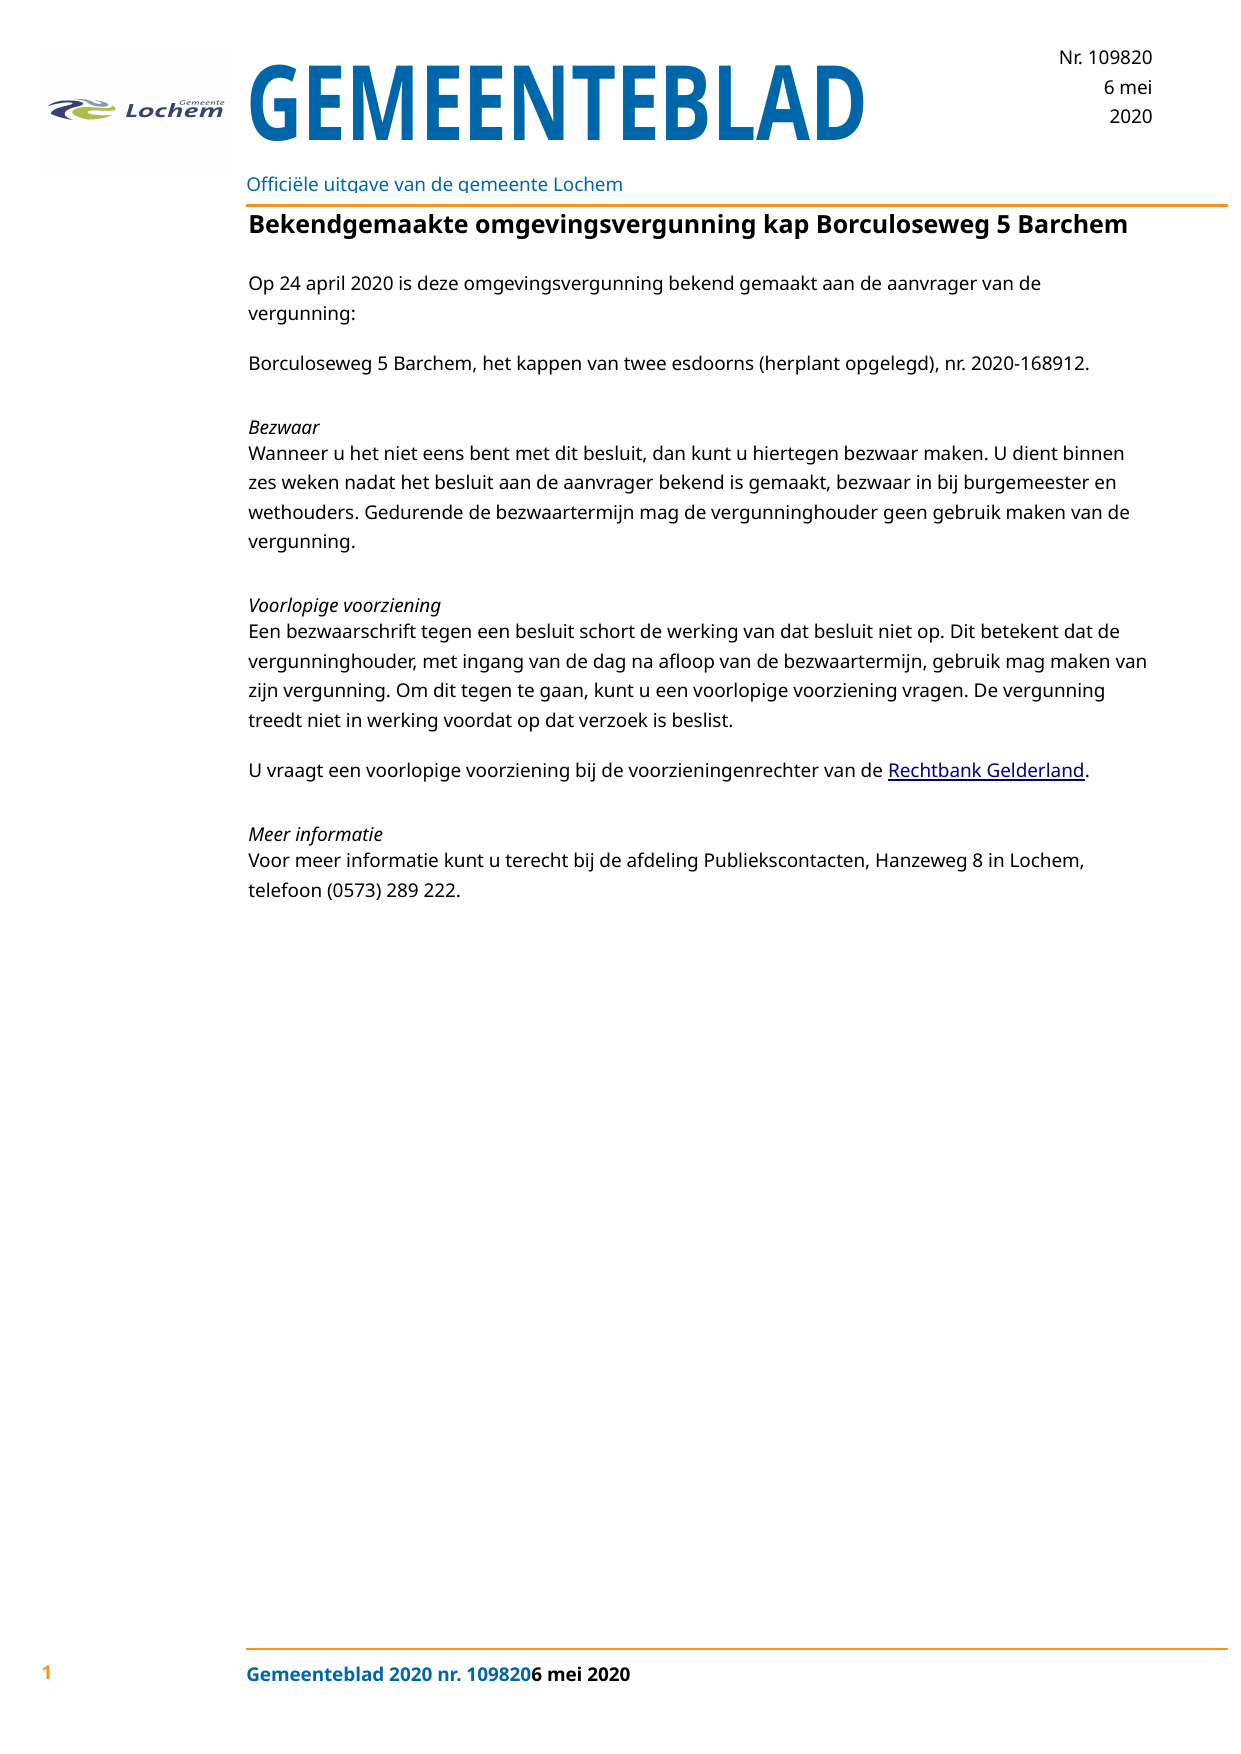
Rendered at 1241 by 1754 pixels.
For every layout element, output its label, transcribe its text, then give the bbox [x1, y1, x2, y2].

picture [41, 47, 231, 172]
text Voorlopige voorziening [248, 593, 1152, 618]
text Op 24 april 2020 is deze omgevingsvergunning bekend gemaakt aan de aanvrager van de vergunning: [248, 270, 1152, 326]
text Meer informatie [248, 822, 1152, 847]
text Bezwaar [248, 414, 1152, 440]
text U vraagt een voorlopige voorziening bij de voorzieningenrechter van de Rechtbank Gelderland. [248, 758, 1152, 783]
text Een bezwaarschrift tegen een besluit schort de werking van dat besluit niet op. Dit betekent dat de vergunninghouder, met ingang van de dag na afloop van de bezwaartermijn, gebruik mag maken van zijn vergunning. Om dit tegen te gaan, kunt u een voorlopige voorziening vragen. De vergunning treedt niet in werking voordat op dat verzoek is beslist. [248, 618, 1152, 733]
text Borculoseweg 5 Barchem, het kappen van twee esdoorns (herplant opgelegd), nr. 2020-168912. [248, 350, 1152, 376]
text Bekendgemaakte omgevingsvergunning kap Borculoseweg 5 Barchem [248, 207, 1152, 241]
text Voor meer informatie kunt u terecht bij de afdeling Publiekscontacten, Hanzeweg 8 in Lochem, telefoon (0573) 289 222. [248, 847, 1152, 903]
text Wanneer u het niet eens bent met dit besluit, dan kunt u hiertegen bezwaar maken. U dient binnen zes weken nadat het besluit aan de aanvrager bekend is gemaakt, bezwaar in bij burgemeester en wethouders. Gedurende de bezwaartermijn mag de vergunninghouder geen gebruik maken van de vergunning. [248, 440, 1152, 554]
